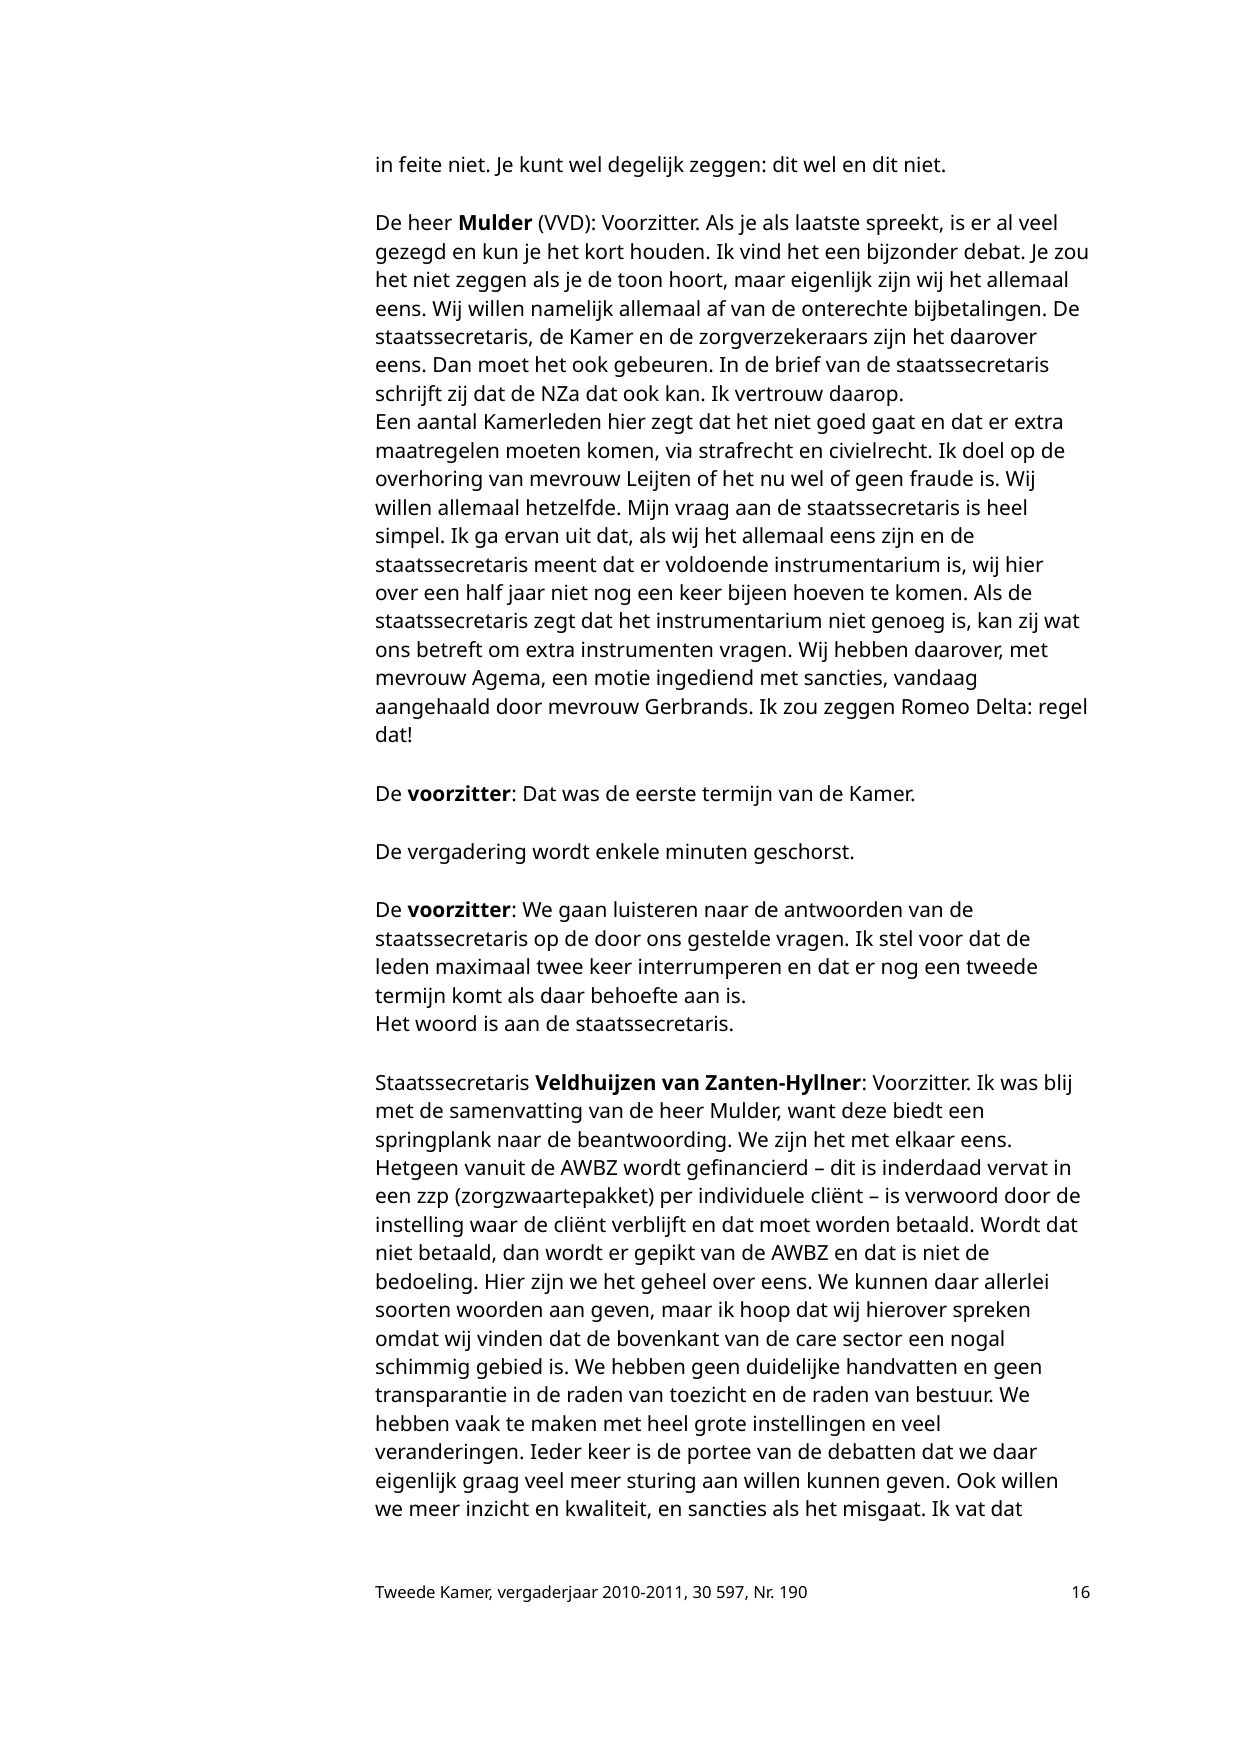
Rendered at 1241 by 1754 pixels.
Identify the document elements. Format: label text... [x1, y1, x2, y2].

text in feite niet. Je kunt wel degelijk zeggen: dit wel en dit niet. [375, 150, 1090, 178]
text Een aantal Kamerleden hier zegt dat het niet goed gaat en dat er extra maatregelen moeten komen, via strafrecht en civielrecht. Ik doel op de overhoring van mevrouw Leijten of het nu wel of geen fraude is. Wij willen allemaal hetzelfde. Mijn vraag aan de staatssecretaris is heel simpel. Ik ga ervan uit dat, als wij het allemaal eens zijn en de staatssecretaris meent dat er voldoende instrumentarium is, wij hier over een half jaar niet nog een keer bijeen hoeven te komen. Als de staatssecretaris zegt dat het instrumentarium niet genoeg is, kan zij wat ons betreft om extra instrumenten vragen. Wij hebben daarover, met mevrouw Agema, een motie ingediend met sancties, vandaag aangehaald door mevrouw Gerbrands. Ik zou zeggen Romeo Delta: regel dat! [375, 407, 1090, 749]
text De voorzitter: Dat was de eerste termijn van de Kamer. [375, 779, 1090, 807]
text Staatssecretaris Veldhuijzen van Zanten-Hyllner: Voorzitter. Ik was blij met de samenvatting van de heer Mulder, want deze biedt een springplank naar de beantwoording. We zijn het met elkaar eens. Hetgeen vanuit de AWBZ wordt gefinancierd – dit is inderdaad vervat in een zzp (zorgzwaartepakket) per individuele cliënt – is verwoord door de instelling waar de cliënt verblijft en dat moet worden betaald. Wordt dat niet betaald, dan wordt er gepikt van de AWBZ en dat is niet de bedoeling. Hier zijn we het geheel over eens. We kunnen daar allerlei soorten woorden aan geven, maar ik hoop dat wij hierover spreken omdat wij vinden dat de bovenkant van de care sector een nogal schimmig gebied is. We hebben geen duidelijke handvatten en geen transparantie in de raden van toezicht en de raden van bestuur. We hebben vaak te maken met heel grote instellingen en veel veranderingen. Ieder keer is de portee van de debatten dat we daar eigenlijk graag veel meer sturing aan willen kunnen geven. Ook willen we meer inzicht en kwaliteit, en sancties als het misgaat. Ik vat dat [375, 1068, 1090, 1523]
text De vergadering wordt enkele minuten geschorst. [375, 837, 1090, 866]
text Het woord is aan de staatssecretaris. [375, 1009, 1090, 1038]
text De heer Mulder (VVD): Voorzitter. Als je als laatste spreekt, is er al veel gezegd en kun je het kort houden. Ik vind het een bijzonder debat. Je zou het niet zeggen als je de toon hoort, maar eigenlijk zijn wij het allemaal eens. Wij willen namelijk allemaal af van de onterechte bijbetalingen. De staatssecretaris, de Kamer en de zorgverzekeraars zijn het daarover eens. Dan moet het ook gebeuren. In de brief van de staatssecretaris schrijft zij dat de NZa dat ook kan. Ik vertrouw daarop. [375, 208, 1090, 407]
text De voorzitter: We gaan luisteren naar de antwoorden van de staatssecretaris op de door ons gestelde vragen. Ik stel voor dat de leden maximaal twee keer interrumperen en dat er nog een tweede termijn komt als daar behoefte aan is. [375, 896, 1090, 1009]
